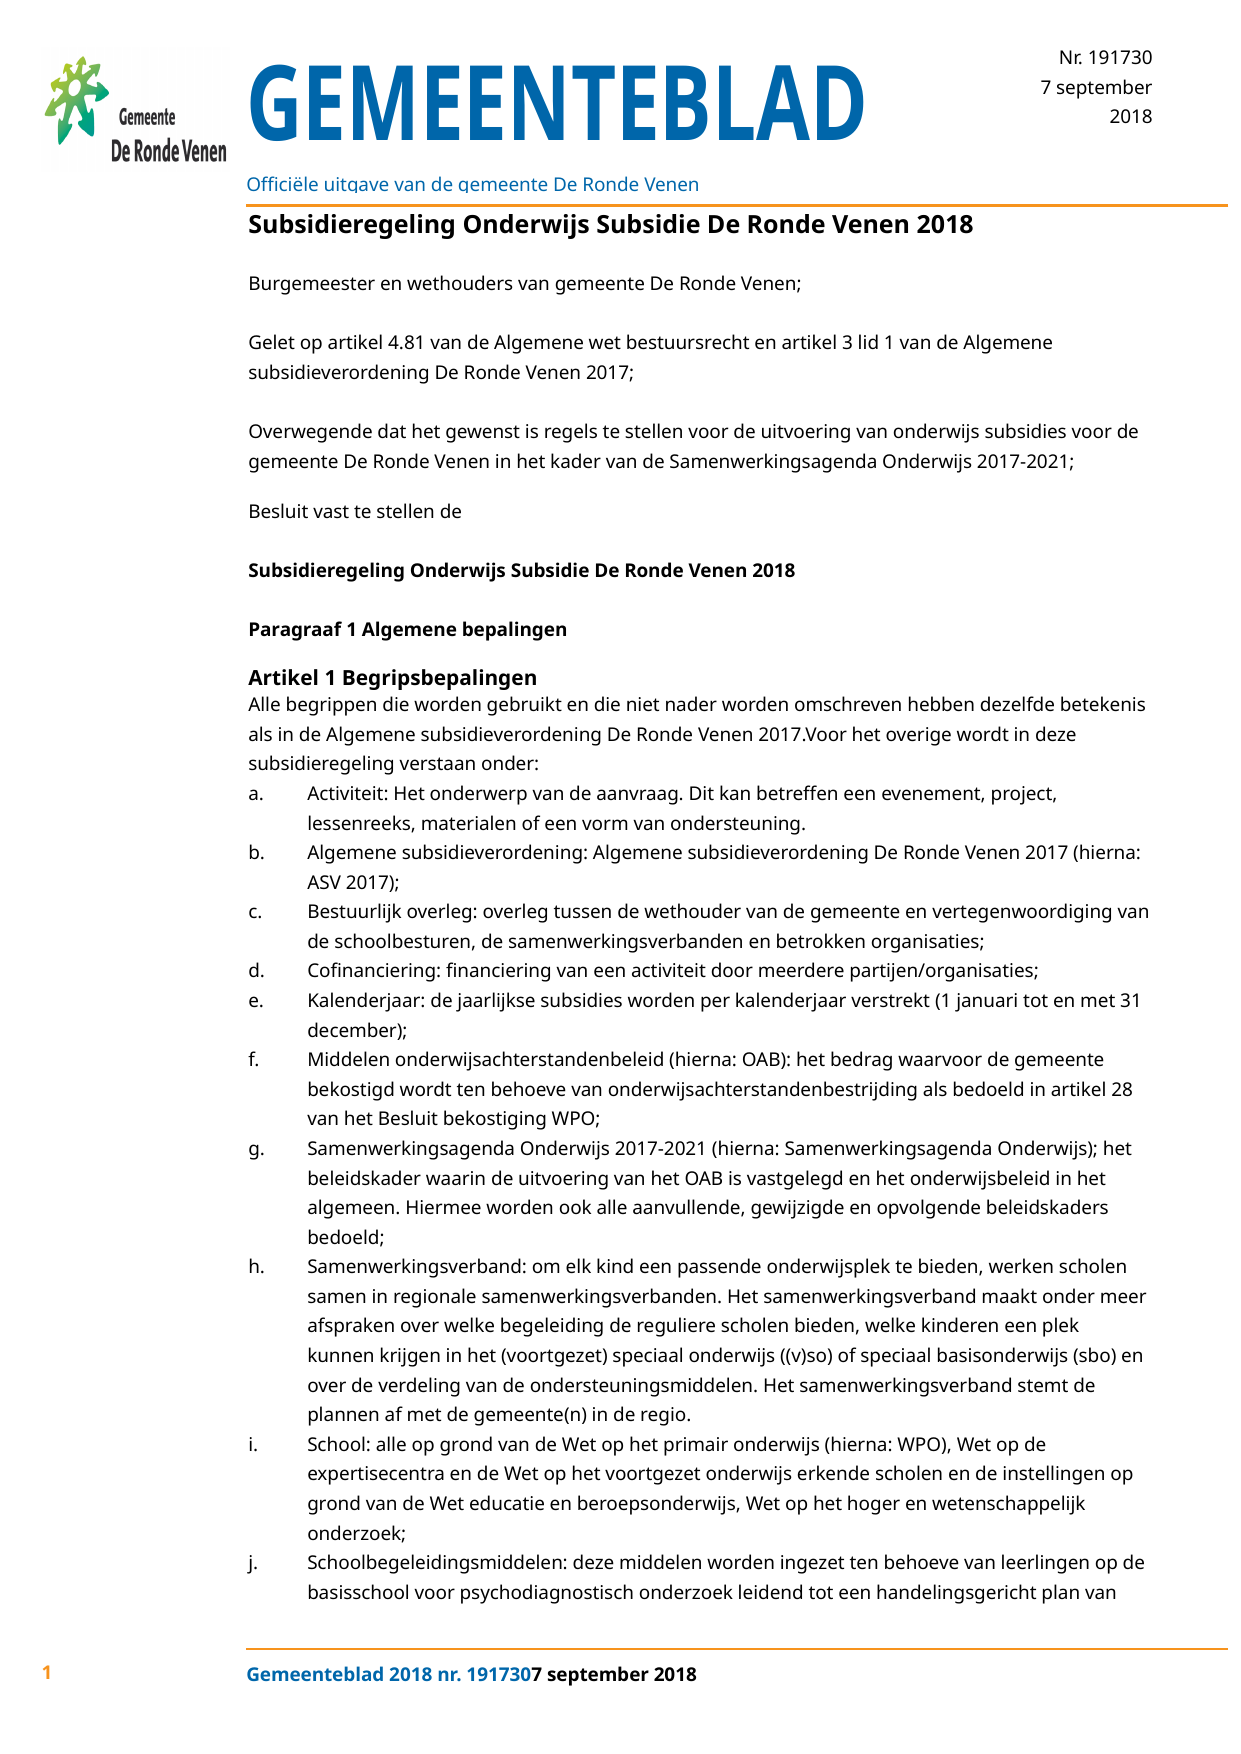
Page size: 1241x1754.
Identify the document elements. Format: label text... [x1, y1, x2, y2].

list Algemene subsidieverordening: Algemene subsidieverordening De Ronde Venen 2017 (hierna: ASV 2017); [248, 839, 1152, 895]
list Samenwerkingsverband: om elk kind een passende onderwijsplek te bieden, werken scholen samen in regionale samenwerkingsverbanden. Het samenwerkingsverband maakt onder meer afspraken over welke begeleiding de reguliere scholen bieden, welke kinderen een plek kunnen krijgen in het (voortgezet) speciaal onderwijs ((v)so) of speciaal basisonderwijs (sbo) en over de verdeling van de ondersteuningsmiddelen. Het samenwerkingsverband stemt de plannen af met de gemeente(n) in de regio. [248, 1253, 1152, 1427]
list Cofinanciering: financiering van een activiteit door meerdere partijen/organisaties; [248, 958, 1152, 983]
text Subsidieregeling Onderwijs Subsidie De Ronde Venen 2018 [248, 207, 1152, 241]
list Kalenderjaar: de jaarlijkse subsidies worden per kalenderjaar verstrekt (1 januari tot en met 31 december); [248, 987, 1152, 1043]
list Middelen onderwijsachterstandenbeleid (hierna: OAB): het bedrag waarvoor de gemeente bekostigd wordt ten behoeve van onderwijsachterstandenbestrijding als bedoeld in artikel 28 van het Besluit bekostiging WPO; [248, 1046, 1152, 1131]
list Samenwerkingsagenda Onderwijs 2017-2021 (hierna: Samenwerkingsagenda Onderwijs); het beleidskader waarin de uitvoering van het OAB is vastgelegd en het onderwijsbeleid in het algemeen. Hiermee worden ook alle aanvullende, gewijzigde en opvolgende beleidskaders bedoeld; [248, 1135, 1152, 1250]
list Activiteit: Het onderwerp van de aanvraag. Dit kan betreffen een evenement, project, lessenreeks, materialen of een vorm van ondersteuning. [248, 780, 1152, 836]
text Alle begrippen die worden gebruikt en die niet nader worden omschreven hebben dezelfde betekenis als in de Algemene subsidieverordening De Ronde Venen 2017.Voor het overige wordt in deze subsidieregeling verstaan onder: [248, 691, 1152, 776]
text Overwegende dat het gewenst is regels te stellen voor de uitvoering van onderwijs subsidies voor de gemeente De Ronde Venen in het kader van de Samenwerkingsagenda Onderwijs 2017-2021; [248, 418, 1152, 473]
text Paragraaf 1 Algemene bepalingen [248, 616, 1152, 642]
text Subsidieregeling Onderwijs Subsidie De Ronde Venen 2018 [248, 557, 1152, 583]
list School: alle op grond van de Wet op het primair onderwijs (hierna: WPO), Wet op de expertisecentra en de Wet op het voortgezet onderwijs erkende scholen en de instellingen op grond van de Wet educatie en beroepsonderwijs, Wet op het hoger en wetenschappelijk onderzoek; [248, 1431, 1152, 1546]
list Bestuurlijk overleg: overleg tussen de wethouder van de gemeente en vertegenwoordiging van de schoolbesturen, de samenwerkingsverbanden en betrokken organisaties; [248, 898, 1152, 954]
text Besluit vast te stellen de [248, 498, 1152, 524]
text Artikel 1 Begripsbepalingen [248, 663, 1152, 691]
picture [41, 47, 231, 172]
text Gelet op artikel 4.81 van de Algemene wet bestuursrecht en artikel 3 lid 1 van de Algemene subsidieverordening De Ronde Venen 2017; [248, 329, 1152, 385]
list Schoolbegeleidingsmiddelen: deze middelen worden ingezet ten behoeve van leerlingen op de basisschool voor psychodiagnostisch onderzoek leidend tot een handelingsgericht plan van [248, 1549, 1152, 1605]
text Burgemeester en wethouders van gemeente De Ronde Venen; [248, 270, 1152, 296]
